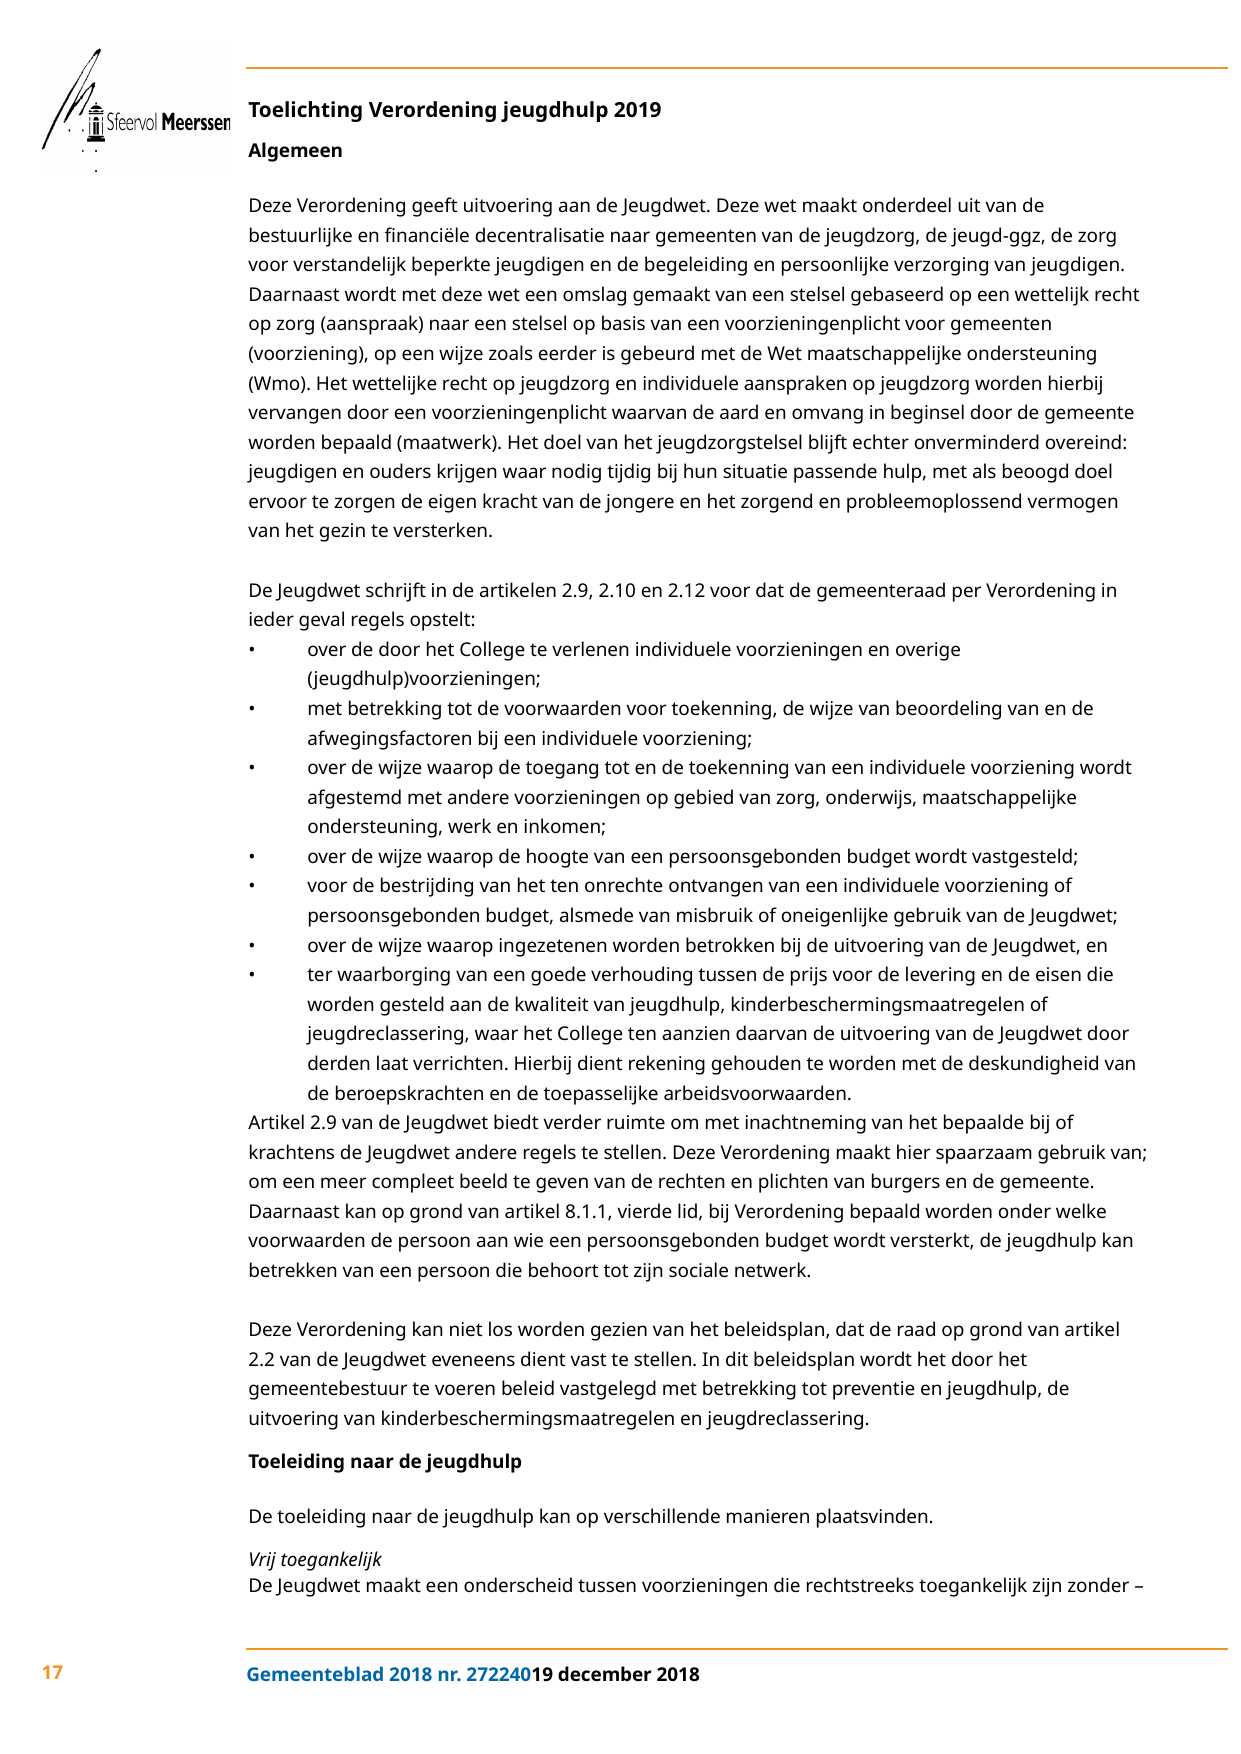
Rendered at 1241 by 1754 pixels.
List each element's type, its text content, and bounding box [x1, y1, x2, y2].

text Toelichting Verordening jeugdhulp 2019 [248, 95, 1152, 123]
picture [41, 47, 231, 172]
text Deze Verordening geeft uitvoering aan de Jeugdwet. Deze wet maakt onderdeel uit van de bestuurlijke en financiële decentralisatie naar gemeenten van de jeugdzorg, de jeugd-ggz, de zorg voor verstandelijk beperkte jeugdigen en de begeleiding en persoonlijke verzorging van jeugdigen. Daarnaast wordt met deze wet een omslag gemaakt van een stelsel gebaseerd op een wettelijk recht op zorg (aanspraak) naar een stelsel op basis van een voorzieningenplicht voor gemeenten (voorziening), op een wijze zoals eerder is gebeurd met de Wet maatschappelijke ondersteuning (Wmo). Het wettelijke recht op jeugdzorg en individuele aanspraken op jeugdzorg worden hierbij vervangen door een voorzieningenplicht waarvan de aard en omvang in beginsel door de gemeente worden bepaald (maatwerk). Het doel van het jeugdzorgstelsel blijft echter onverminderd overeind: jeugdigen en ouders krijgen waar nodig tijdig bij hun situatie passende hulp, met als beoogd doel ervoor te zorgen de eigen kracht van de jongere en het zorgend en probleemoplossend vermogen van het gezin te versterken. [248, 192, 1152, 543]
list over de door het College te verlenen individuele voorzieningen en overige (jeugdhulp)voorzieningen; [248, 636, 1152, 691]
text Deze Verordening kan niet los worden gezien van het beleidsplan, dat de raad op grond van artikel 2.2 van de Jeugdwet eveneens dient vast te stellen. In dit beleidsplan wordt het door het gemeentebestuur te voeren beleid vastgelegd met betrekking tot preventie en jeugdhulp, de uitvoering van kinderbeschermingsmaatregelen en jeugdreclassering. [248, 1316, 1152, 1431]
list over de wijze waarop ingezetenen worden betrokken bij de uitvoering van de Jeugdwet, en [248, 932, 1152, 957]
text De Jeugdwet schrijft in de artikelen 2.9, 2.10 en 2.12 voor dat de gemeenteraad per Verordening in ieder geval regels opstelt: [248, 577, 1152, 632]
list over de wijze waarop de hoogte van een persoonsgebonden budget wordt vastgesteld; [248, 843, 1152, 869]
text De Jeugdwet maakt een onderscheid tussen voorzieningen die rechtstreeks toegankelijk zijn zonder – [248, 1572, 1152, 1598]
text Artikel 2.9 van de Jeugdwet biedt verder ruimte om met inachtneming van het bepaalde bij of krachtens de Jeugdwet andere regels te stellen. Deze Verordening maakt hier spaarzaam gebruik van; om een meer compleet beeld te geven van de rechten en plichten van burgers en de gemeente. Daarnaast kan op grond van artikel 8.1.1, vierde lid, bij Verordening bepaald worden onder welke voorwaarden de persoon aan wie een persoonsgebonden budget wordt versterkt, de jeugdhulp kan betrekken van een persoon die behoort tot zijn sociale netwerk. [248, 1109, 1152, 1283]
list voor de bestrijding van het ten onrechte ontvangen van een individuele voorziening of persoonsgebonden budget, alsmede van misbruik of oneigenlijke gebruik van de Jeugdwet; [248, 873, 1152, 928]
list ter waarborging van een goede verhouding tussen de prijs voor de levering en de eisen die worden gesteld aan de kwaliteit van jeugdhulp, kinderbeschermingsmaatregelen of jeugdreclassering, waar het College ten aanzien daarvan de uitvoering van de Jeugdwet door derden laat verrichten. Hierbij dient rekening gehouden te worden met de deskundigheid van de beroepskrachten en de toepasselijke arbeidsvoorwaarden. [248, 961, 1152, 1105]
text Vrij toegankelijk [248, 1547, 1152, 1572]
text Algemeen [248, 137, 1152, 163]
text Toeleiding naar de jeugdhulp [248, 1448, 1152, 1474]
text De toeleiding naar de jeugdhulp kan op verschillende manieren plaatsvinden. [248, 1503, 1152, 1529]
list met betrekking tot de voorwaarden voor toekenning, de wijze van beoordeling van en de afwegingsfactoren bij een individuele voorziening; [248, 695, 1152, 750]
list over de wijze waarop de toegang tot en de toekenning van een individuele voorziening wordt afgestemd met andere voorzieningen op gebied van zorg, onderwijs, maatschappelijke ondersteuning, werk en inkomen; [248, 754, 1152, 839]
